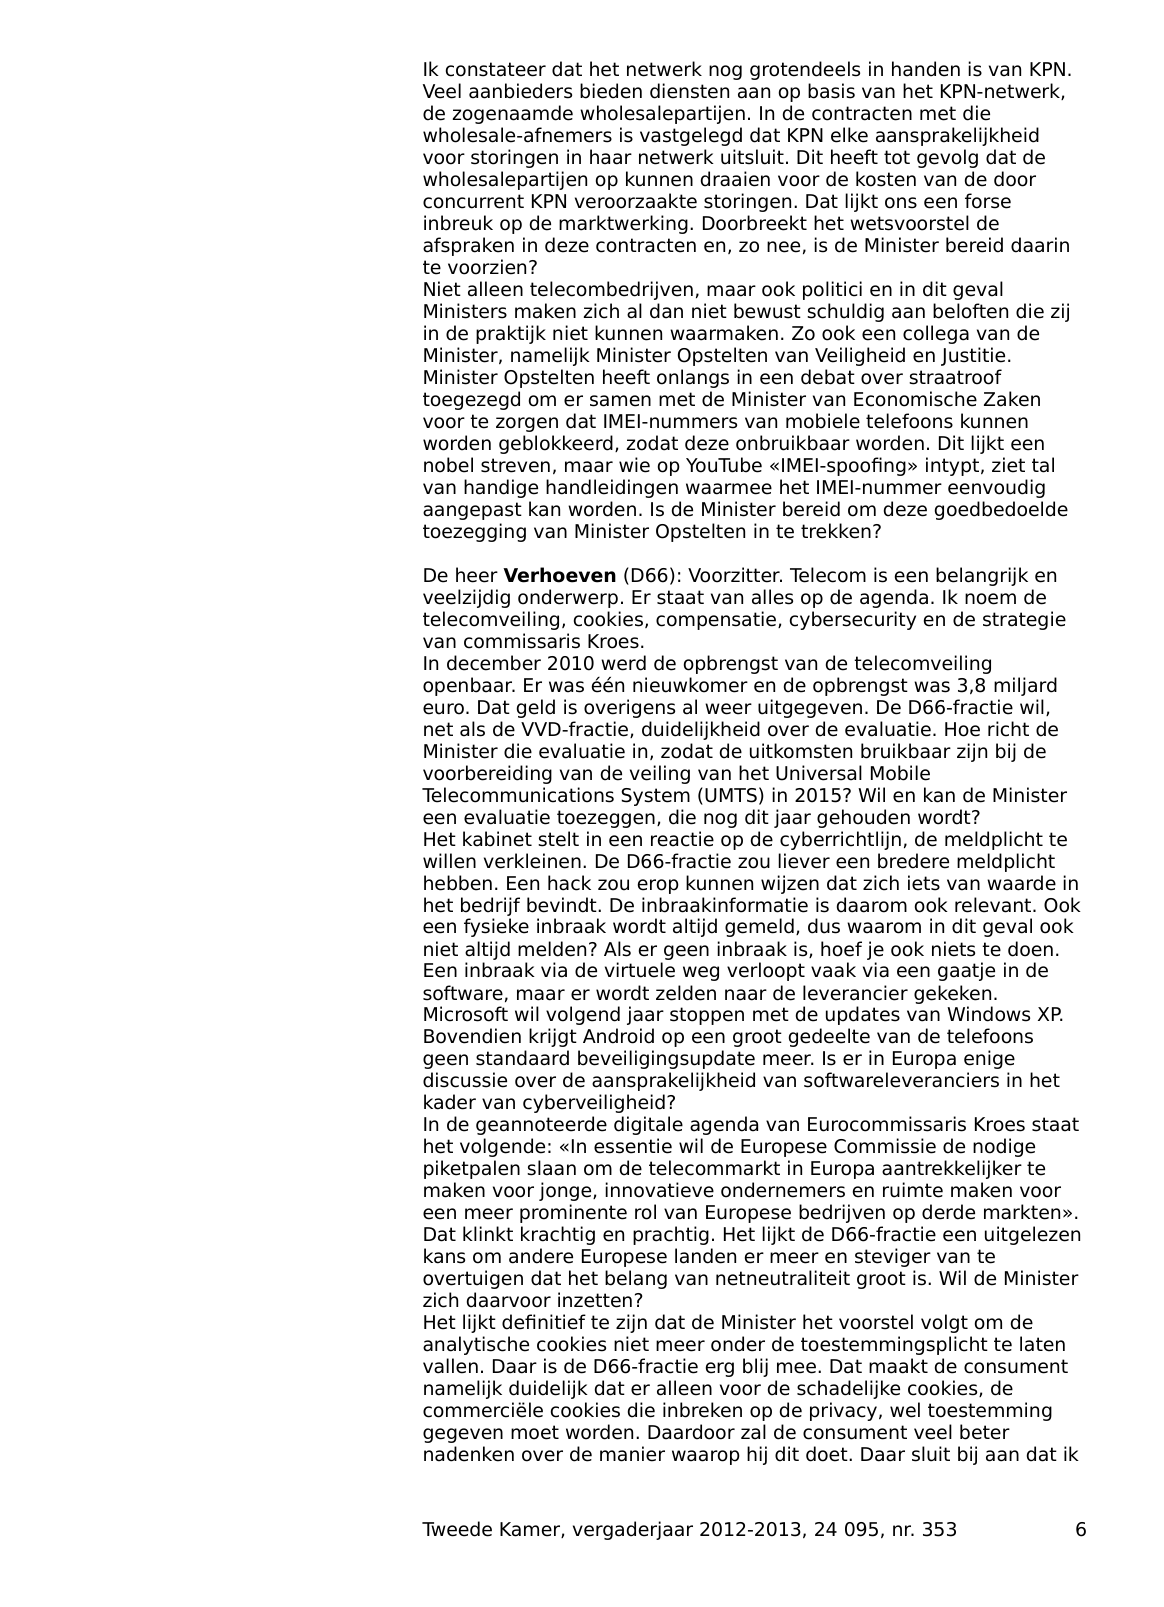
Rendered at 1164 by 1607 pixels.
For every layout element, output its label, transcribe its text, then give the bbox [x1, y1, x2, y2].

text In de geannoteerde digitale agenda van Eurocommissaris Kroes staat het volgende: «In essentie wil de Europese Commissie de nodige piketpalen slaan om de telecommarkt in Europa aantrekkelijker te maken voor jonge, innovatieve ondernemers en ruimte maken voor een meer prominente rol van Europese bedrijven op derde markten». Dat klinkt krachtig en prachtig. Het lijkt de D66-fractie een uitgelezen kans om andere Europese landen er meer en steviger van te overtuigen dat het belang van netneutraliteit groot is. Wil de Minister zich daarvoor inzetten? [422, 1114, 1087, 1312]
text Ik constateer dat het netwerk nog grotendeels in handen is van KPN. Veel aanbieders bieden diensten aan op basis van het KPN-netwerk, de zogenaamde wholesalepartijen. In de contracten met die wholesale-afnemers is vastgelegd dat KPN elke aansprakelijkheid voor storingen in haar netwerk uitsluit. Dit heeft tot gevolg dat de wholesalepartijen op kunnen draaien voor de kosten van de door concurrent KPN veroorzaakte storingen. Dat lijkt ons een forse inbreuk op de marktwerking. Doorbreekt het wetsvoorstel de afspraken in deze contracten en, zo nee, is de Minister bereid daarin te voorzien? [422, 59, 1087, 279]
text Een inbraak via de virtuele weg verloopt vaak via een gaatje in de software, maar er wordt zelden naar de leverancier gekeken. Microsoft wil volgend jaar stoppen met de updates van Windows XP. Bovendien krijgt Android op een groot gedeelte van de telefoons geen standaard beveiligingsupdate meer. Is er in Europa enige discussie over de aansprakelijkheid van softwareleveranciers in het kader van cyberveiligheid? [422, 960, 1087, 1114]
text Het lijkt definitief te zijn dat de Minister het voorstel volgt om de analytische cookies niet meer onder de toestemmingsplicht te laten vallen. Daar is de D66-fractie erg blij mee. Dat maakt de consument namelijk duidelijk dat er alleen voor de schadelijke cookies, de commerciële cookies die inbreken op de privacy, wel toestemming gegeven moet worden. Daardoor zal de consument veel beter nadenken over de manier waarop hij dit doet. Daar sluit bij aan dat ik [422, 1312, 1087, 1466]
text De heer Verhoeven (D66): Voorzitter. Telecom is een belangrijk en veelzijdig onderwerp. Er staat van alles op de agenda. Ik noem de telecomveiling, cookies, compensatie, cybersecurity en de strategie van commissaris Kroes. [422, 565, 1087, 653]
text Niet alleen telecombedrijven, maar ook politici en in dit geval Ministers maken zich al dan niet bewust schuldig aan beloften die zij in de praktijk niet kunnen waarmaken. Zo ook een collega van de Minister, namelijk Minister Opstelten van Veiligheid en Justitie. Minister Opstelten heeft onlangs in een debat over straatroof toegezegd om er samen met de Minister van Economische Zaken voor te zorgen dat IMEI-nummers van mobiele telefoons kunnen worden geblokkeerd, zodat deze onbruikbaar worden. Dit lijkt een nobel streven, maar wie op YouTube «IMEI-spoofing» intypt, ziet tal van handige handleidingen waarmee het IMEI-nummer eenvoudig aangepast kan worden. Is de Minister bereid om deze goedbedoelde toezegging van Minister Opstelten in te trekken? [422, 279, 1087, 543]
text In december 2010 werd de opbrengst van de telecomveiling openbaar. Er was één nieuwkomer en de opbrengst was 3,8 miljard euro. Dat geld is overigens al weer uitgegeven. De D66-fractie wil, net als de VVD-fractie, duidelijkheid over de evaluatie. Hoe richt de Minister die evaluatie in, zodat de uitkomsten bruikbaar zijn bij de voorbereiding van de veiling van het Universal Mobile Telecommunications System (UMTS) in 2015? Wil en kan de Minister een evaluatie toezeggen, die nog dit jaar gehouden wordt? [422, 653, 1087, 828]
text Het kabinet stelt in een reactie op de cyberrichtlijn, de meldplicht te willen verkleinen. De D66-fractie zou liever een bredere meldplicht hebben. Een hack zou erop kunnen wijzen dat zich iets van waarde in het bedrijf bevindt. De inbraakinformatie is daarom ook relevant. Ook een fysieke inbraak wordt altijd gemeld, dus waarom in dit geval ook niet altijd melden? Als er geen inbraak is, hoef je ook niets te doen. [422, 828, 1087, 960]
